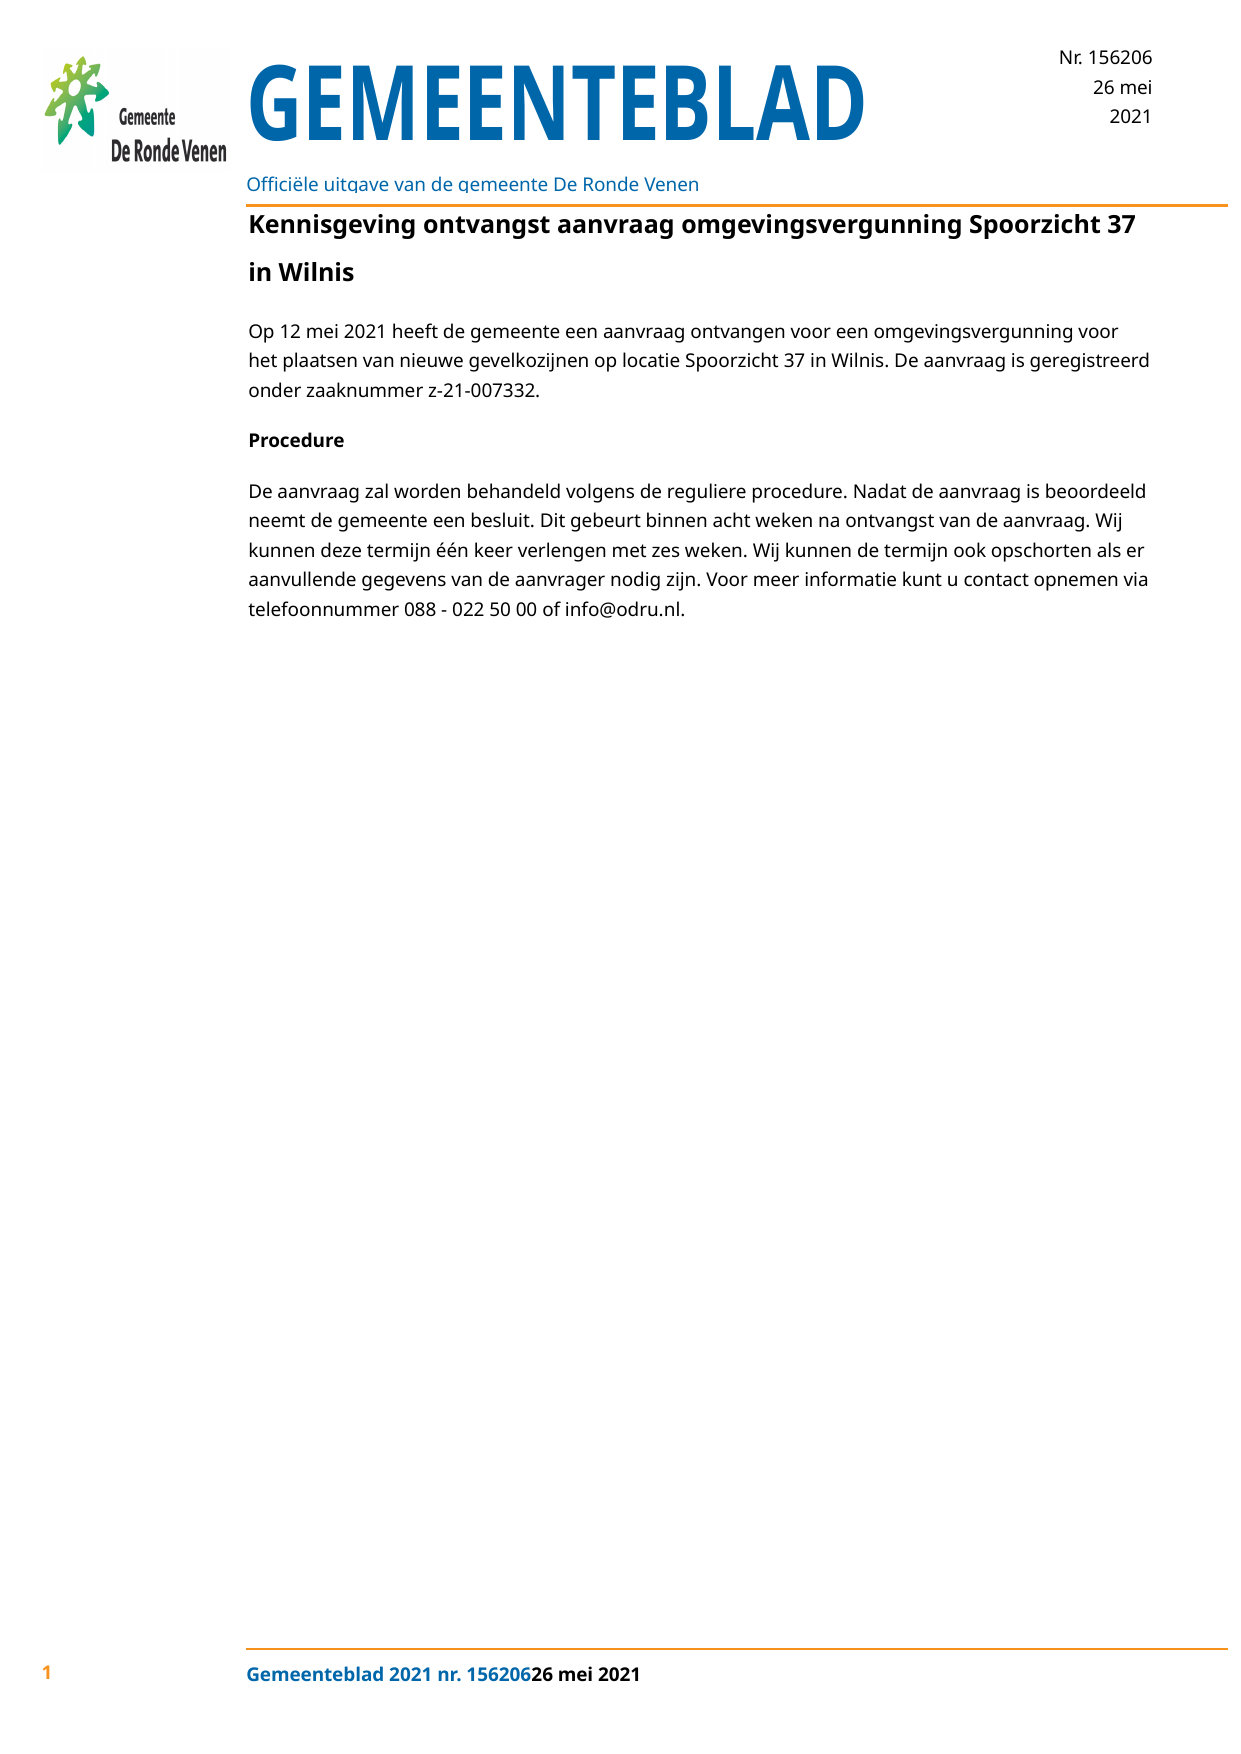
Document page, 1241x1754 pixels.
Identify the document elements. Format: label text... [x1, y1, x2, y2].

picture [41, 47, 231, 172]
text Op 12 mei 2021 heeft de gemeente een aanvraag ontvangen voor een omgevingsvergunning voor het plaatsen van nieuwe gevelkozijnen op locatie Spoorzicht 37 in Wilnis. De aanvraag is geregistreerd onder zaaknummer z-21-007332. [248, 318, 1152, 403]
text Kennisgeving ontvangst aanvraag omgevingsvergunning Spoorzicht 37 in Wilnis [248, 207, 1152, 288]
text Procedure [248, 427, 1152, 453]
text De aanvraag zal worden behandeld volgens de reguliere procedure. Nadat de aanvraag is beoordeeld neemt de gemeente een besluit. Dit gebeurt binnen acht weken na ontvangst van de aanvraag. Wij kunnen deze termijn één keer verlengen met zes weken. Wij kunnen de termijn ook opschorten als er aanvullende gegevens van de aanvrager nodig zijn. Voor meer informatie kunt u contact opnemen via telefoonnummer 088 - 022 50 00 of info@odru.nl. [248, 478, 1152, 622]
